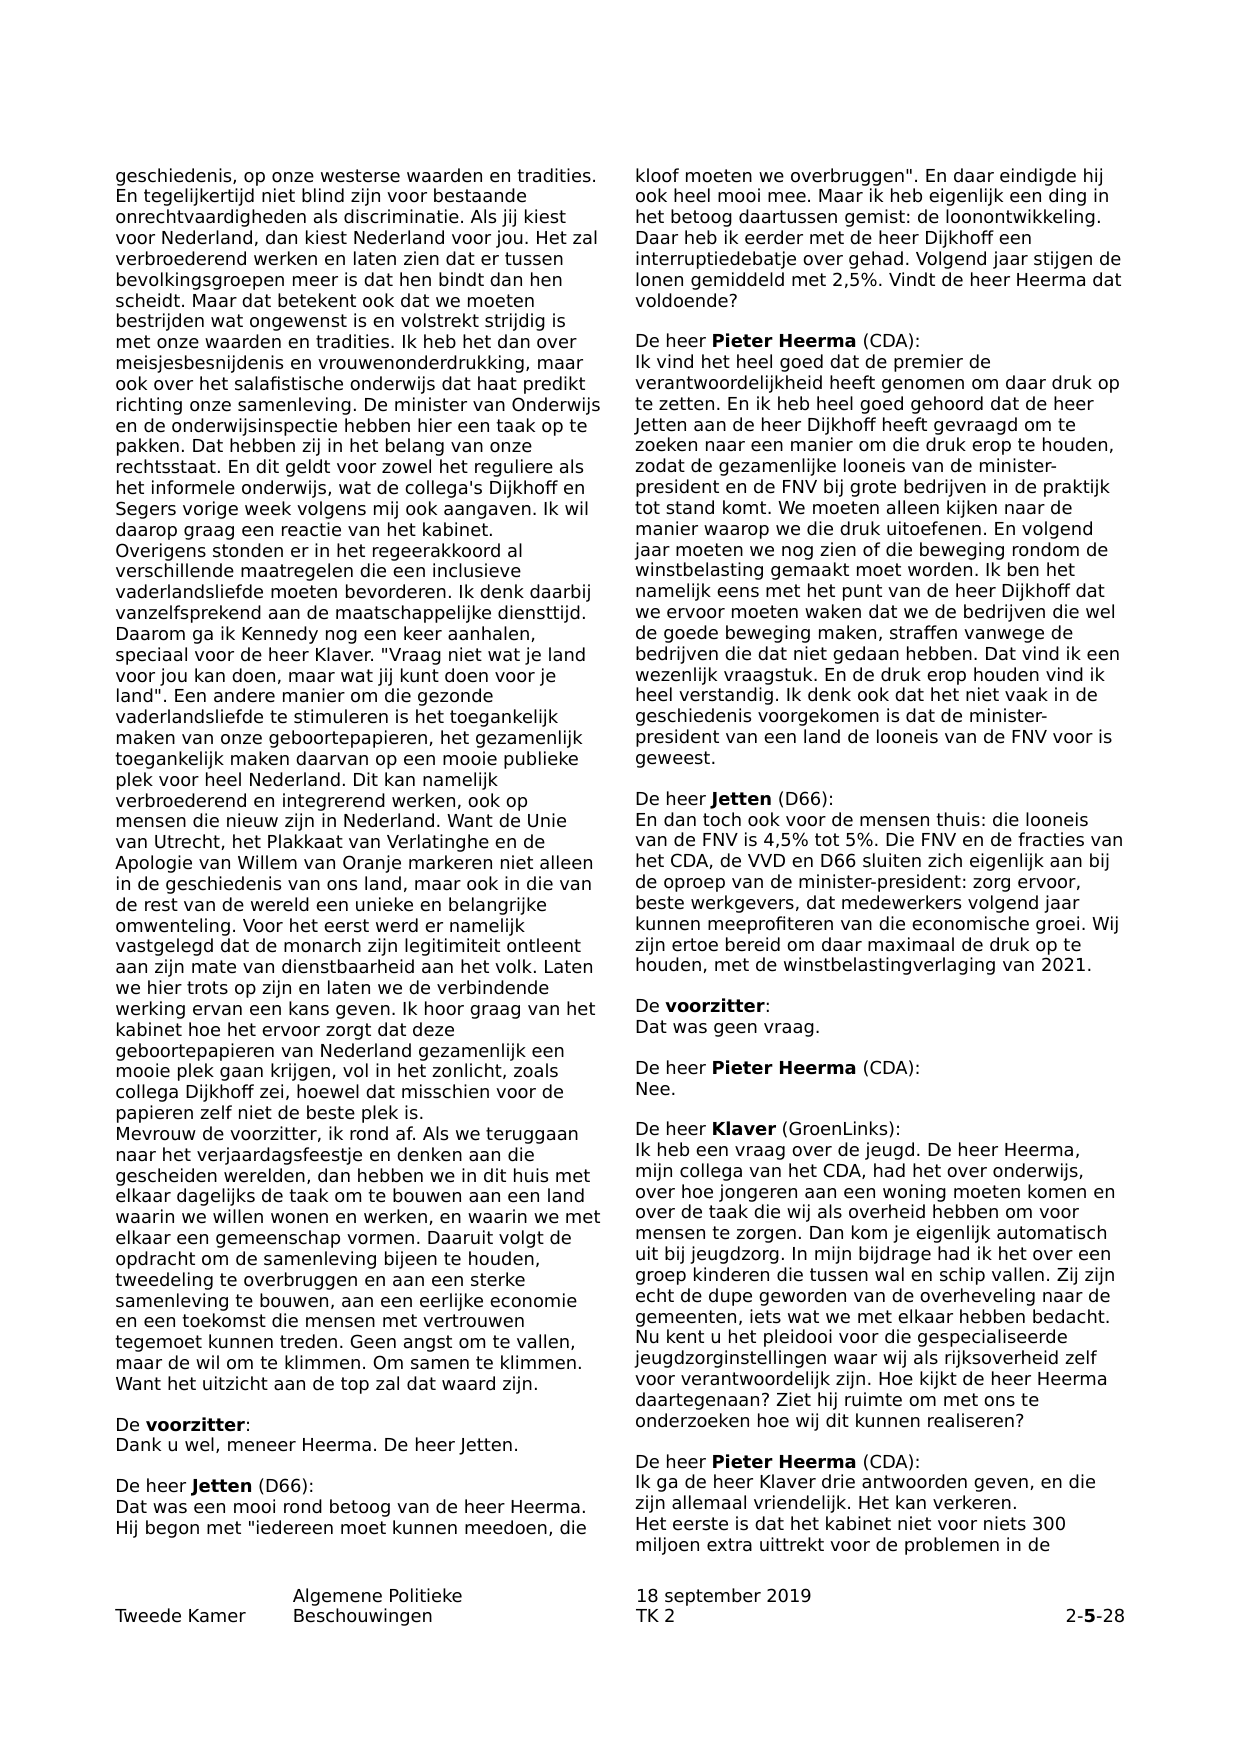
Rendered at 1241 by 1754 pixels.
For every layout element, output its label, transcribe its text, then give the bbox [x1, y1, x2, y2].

text Ik heb een vraag over de jeugd. De heer Heerma, mijn collega van het CDA, had het over onderwijs, over hoe jongeren aan een woning moeten komen en over de taak die wij als overheid hebben om voor mensen te zorgen. Dan kom je eigenlijk automatisch uit bij jeugdzorg. In mijn bijdrage had ik het over een groep kinderen die tussen wal en schip vallen. Zij zijn echt de dupe geworden van de overheveling naar de gemeenten, iets wat we met elkaar hebben bedacht. Nu kent u het pleidooi voor die gespecialiseerde jeugdzorginstellingen waar wij als rijksoverheid zelf voor verantwoordelijk zijn. Hoe kijkt de heer Heerma daartegenaan? Ziet hij ruimte om met ons te onderzoeken hoe wij dit kunnen realiseren? [635, 1140, 1125, 1431]
text Dat was een mooi rond betoog van de heer Heerma. Hij begon met "iedereen moet kunnen meedoen, die [115, 1497, 605, 1538]
text De heer Klaver (GroenLinks): [635, 1119, 1125, 1140]
text Mevrouw de voorzitter, ik rond af. Als we teruggaan naar het verjaardagsfeestje en denken aan die gescheiden werelden, dan hebben we in dit huis met elkaar dagelijks de taak om te bouwen aan een land waarin we willen wonen en werken, en waarin we met elkaar een gemeenschap vormen. Daaruit volgt de opdracht om de samenleving bijeen te houden, tweedeling te overbruggen en aan een sterke samenleving te bouwen, aan een eerlijke economie en een toekomst die mensen met vertrouwen tegemoet kunnen treden. Geen angst om te vallen, maar de wil om te klimmen. Om samen te klimmen. Want het uitzicht aan de top zal dat waard zijn. [115, 1124, 605, 1394]
text En dan toch ook voor de mensen thuis: die looneis van de FNV is 4,5% tot 5%. Die FNV en de fracties van het CDA, de VVD en D66 sluiten zich eigenlijk aan bij de oproep van de minister-president: zorg ervoor, beste werkgevers, dat medewerkers volgend jaar kunnen meeprofiteren van die economische groei. Wij zijn ertoe bereid om daar maximaal de druk op te houden, met de winstbelastingverlaging van 2021. [635, 809, 1125, 976]
text Dat was geen vraag. [635, 1017, 1125, 1037]
text Het eerste is dat het kabinet niet voor niets 300 miljoen extra uittrekt voor de problemen in de [635, 1514, 1125, 1556]
text De heer Pieter Heerma (CDA): [635, 1057, 1125, 1078]
text De heer Pieter Heerma (CDA): [635, 331, 1125, 352]
text De voorzitter: [635, 996, 1125, 1017]
text kloof moeten we overbruggen". En daar eindigde hij ook heel mooi mee. Maar ik heb eigenlijk een ding in het betoog daartussen gemist: de loonontwikkeling. Daar heb ik eerder met de heer Dijkhoff een interruptiedebatje over gehad. Volgend jaar stijgen de lonen gemiddeld met 2,5%. Vindt de heer Heerma dat voldoende? [635, 165, 1125, 311]
text Dank u wel, meneer Heerma. De heer Jetten. [115, 1435, 605, 1456]
text Ik vind het heel goed dat de premier de verantwoordelijkheid heeft genomen om daar druk op te zetten. En ik heb heel goed gehoord dat de heer Jetten aan de heer Dijkhoff heeft gevraagd om te zoeken naar een manier om die druk erop te houden, zodat de gezamenlijke looneis van de minister-president en de FNV bij grote bedrijven in de praktijk tot stand komt. We moeten alleen kijken naar de manier waarop we die druk uitoefenen. En volgend jaar moeten we nog zien of die beweging rondom de winstbelasting gemaakt moet worden. Ik ben het namelijk eens met het punt van de heer Dijkhoff dat we ervoor moeten waken dat we de bedrijven die wel de goede beweging maken, straffen vanwege de bedrijven die dat niet gedaan hebben. Dat vind ik een wezenlijk vraagstuk. En de druk erop houden vind ik heel verstandig. Ik denk ook dat het niet vaak in de geschiedenis voorgekomen is dat de minister-president van een land de looneis van de FNV voor is geweest. [635, 352, 1125, 768]
text De heer Jetten (D66): [115, 1476, 605, 1497]
text geschiedenis, op onze westerse waarden en tradities. En tegelijkertijd niet blind zijn voor bestaande onrechtvaardigheden als discriminatie. Als jij kiest voor Nederland, dan kiest Nederland voor jou. Het zal verbroederend werken en laten zien dat er tussen bevolkingsgroepen meer is dat hen bindt dan hen scheidt. Maar dat betekent ook dat we moeten bestrijden wat ongewenst is en volstrekt strijdig is met onze waarden en tradities. Ik heb het dan over meisjesbesnijdenis en vrouwenonderdrukking, maar ook over het salafistische onderwijs dat haat predikt richting onze samenleving. De minister van Onderwijs en de onderwijsinspectie hebben hier een taak op te pakken. Dat hebben zij in het belang van onze rechtsstaat. En dit geldt voor zowel het reguliere als het informele onderwijs, wat de collega's Dijkhoff en Segers vorige week volgens mij ook aangaven. Ik wil daarop graag een reactie van het kabinet. [115, 165, 605, 540]
text De heer Pieter Heerma (CDA): [635, 1451, 1125, 1472]
text De heer Jetten (D66): [635, 788, 1125, 809]
text Nee. [635, 1078, 1125, 1099]
text De voorzitter: [115, 1414, 605, 1435]
text Overigens stonden er in het regeerakkoord al verschillende maatregelen die een inclusieve vaderlandsliefde moeten bevorderen. Ik denk daarbij vanzelfsprekend aan de maatschappelijke diensttijd. Daarom ga ik Kennedy nog een keer aanhalen, speciaal voor de heer Klaver. "Vraag niet wat je land voor jou kan doen, maar wat jij kunt doen voor je land". Een andere manier om die gezonde vaderlandsliefde te stimuleren is het toegankelijk maken van onze geboortepapieren, het gezamenlijk toegankelijk maken daarvan op een mooie publieke plek voor heel Nederland. Dit kan namelijk verbroederend en integrerend werken, ook op mensen die nieuw zijn in Nederland. Want de Unie van Utrecht, het Plakkaat van Verlatinghe en de Apologie van Willem van Oranje markeren niet alleen in de geschiedenis van ons land, maar ook in die van de rest van de wereld een unieke en belangrijke omwenteling. Voor het eerst werd er namelijk vastgelegd dat de monarch zijn legitimiteit ontleent aan zijn mate van dienstbaarheid aan het volk. Laten we hier trots op zijn en laten we de verbindende werking ervan een kans geven. Ik hoor graag van het kabinet hoe het ervoor zorgt dat deze geboortepapieren van Nederland gezamenlijk een mooie plek gaan krijgen, vol in het zonlicht, zoals collega Dijkhoff zei, hoewel dat misschien voor de papieren zelf niet de beste plek is. [115, 540, 605, 1124]
text Ik ga de heer Klaver drie antwoorden geven, en die zijn allemaal vriendelijk. Het kan verkeren. [635, 1472, 1125, 1514]
